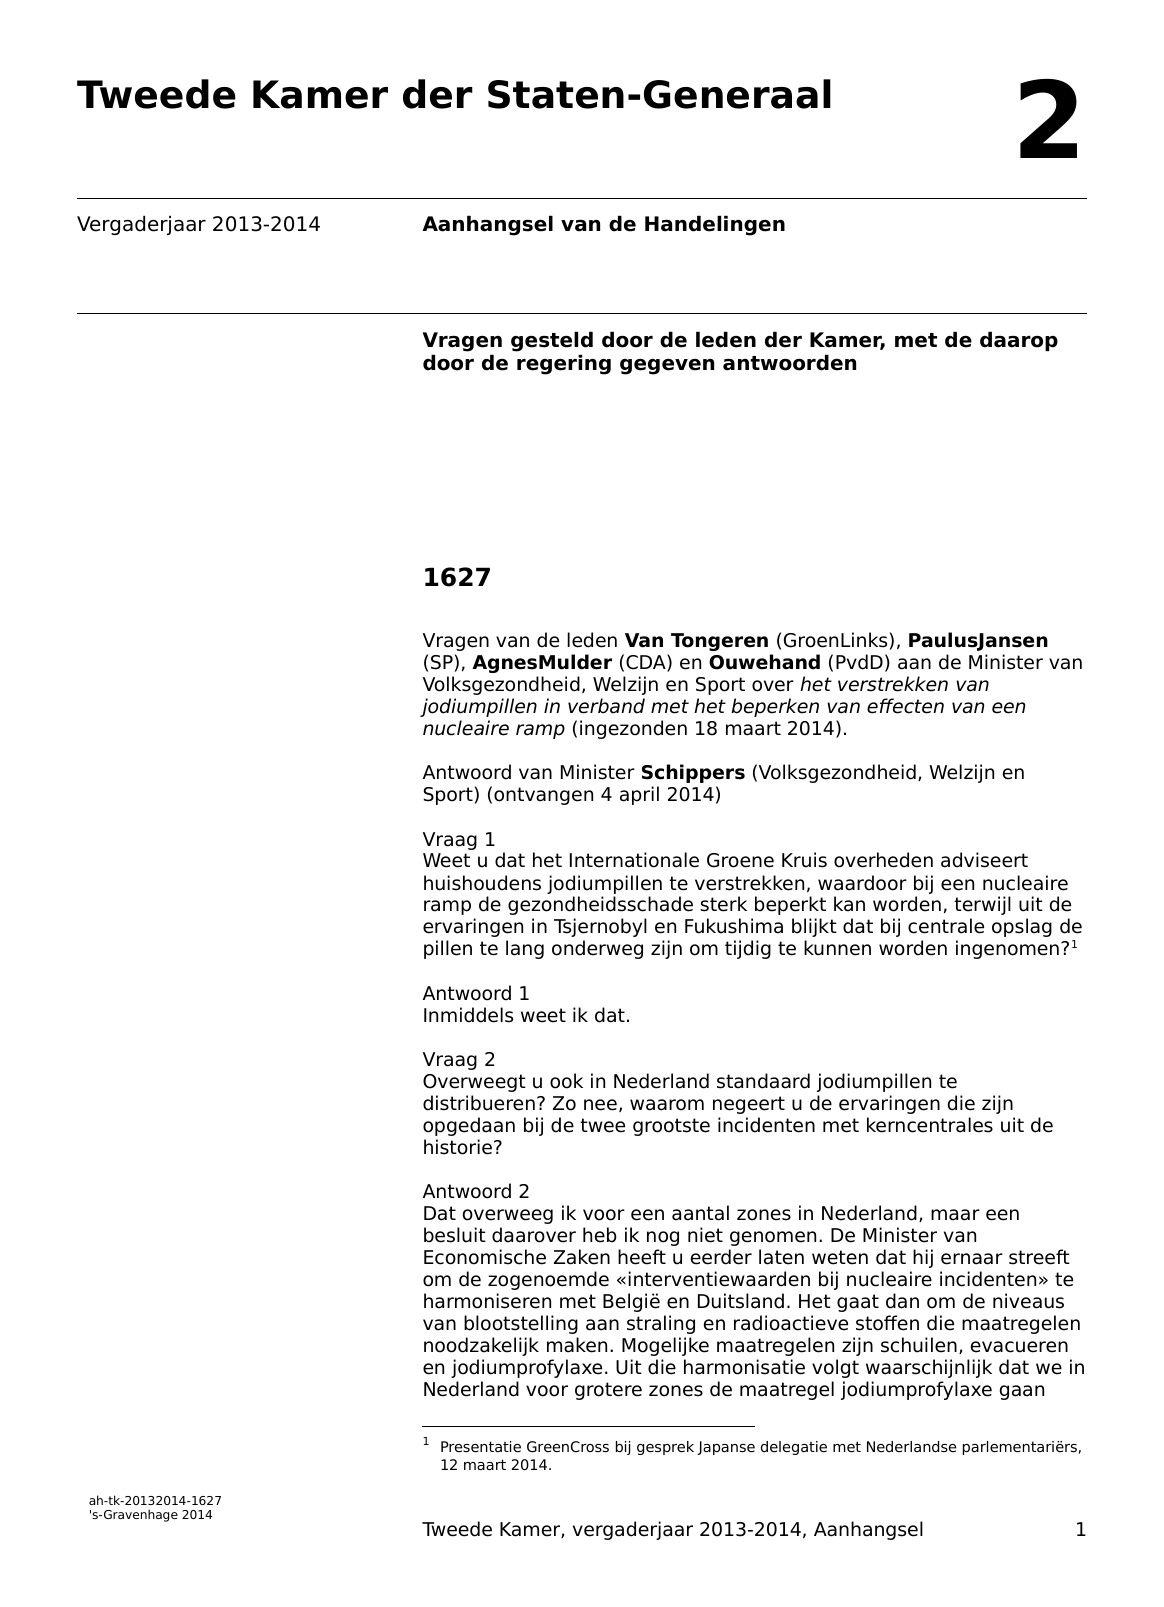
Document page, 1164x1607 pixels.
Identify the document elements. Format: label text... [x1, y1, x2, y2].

text ah-tk-20132014-1627 [88, 1494, 323, 1508]
text Presentatie GreenCross bij gesprek Japanse delegatie met Nederlandse parlementariërs, 12 maart 2014. [422, 1435, 1087, 1474]
text Inmiddels weet ik dat. [422, 1004, 1087, 1026]
text Antwoord 2 [422, 1181, 1087, 1203]
text Dat overweeg ik voor een aantal zones in Nederland, maar een besluit daarover heb ik nog niet genomen. De Minister van Economische Zaken heeft u eerder laten weten dat hij ernaar streeft om de zogenoemde «interventiewaarden bij nucleaire incidenten» te harmoniseren met België en Duitsland. Het gaat dan om de niveaus van blootstelling aan straling en radioactieve stoffen die maatregelen noodzakelijk maken. Mogelijke maatregelen zijn schuilen, evacueren en jodiumprofylaxe. Uit die harmonisatie volgt waarschijnlijk dat we in Nederland voor grotere zones de maatregel jodiumprofylaxe gaan [422, 1203, 1087, 1401]
text Weet u dat het Internationale Groene Kruis overheden adviseert huishoudens jodiumpillen te verstrekken, waardoor bij een nucleaire ramp de gezondheidsschade sterk beperkt kan worden, terwijl uit de ervaringen in Tsjernobyl en Fukushima blijkt dat bij centrale opslag de pillen te lang onderweg zijn om tijdig te kunnen worden ingenomen? [422, 850, 1087, 960]
table_header 2 [886, 59, 1087, 198]
table_cell Vergaderjaar 2013-2014 [77, 199, 422, 313]
text Vragen van de leden Van Tongeren (GroenLinks), PaulusJansen (SP), AgnesMulder (CDA) en Ouwehand (PvdD) aan de Minister van Volksgezondheid, Welzijn en Sport over het verstrekken van jodiumpillen in verband met het beperken van effecten van een nucleaire ramp (ingezonden 18 maart 2014). [422, 630, 1087, 740]
text Vraag 2 [422, 1049, 1087, 1071]
text Overweegt u ook in Nederland standaard jodiumpillen te distribueren? Zo nee, waarom negeert u de ervaringen die zijn opgedaan bij de twee grootste incidenten met kerncentrales uit de historie? [422, 1071, 1087, 1158]
table_header Tweede Kamer der Staten-Generaal [77, 59, 886, 198]
table_cell [77, 314, 422, 375]
text Vraag 1 [422, 828, 1087, 850]
table_cell Vragen gesteld door de leden der Kamer, met de daarop door de regering gegeven antwoorden [422, 314, 1087, 375]
text Antwoord 1 [422, 982, 1087, 1004]
text Antwoord van Minister Schippers (Volksgezondheid, Welzijn en Sport) (ontvangen 4 april 2014) [422, 762, 1087, 806]
text 1627 [422, 563, 1087, 592]
text 's-Gravenhage 2014 [88, 1508, 323, 1522]
table_cell Aanhangsel van de Handelingen [422, 199, 1087, 313]
